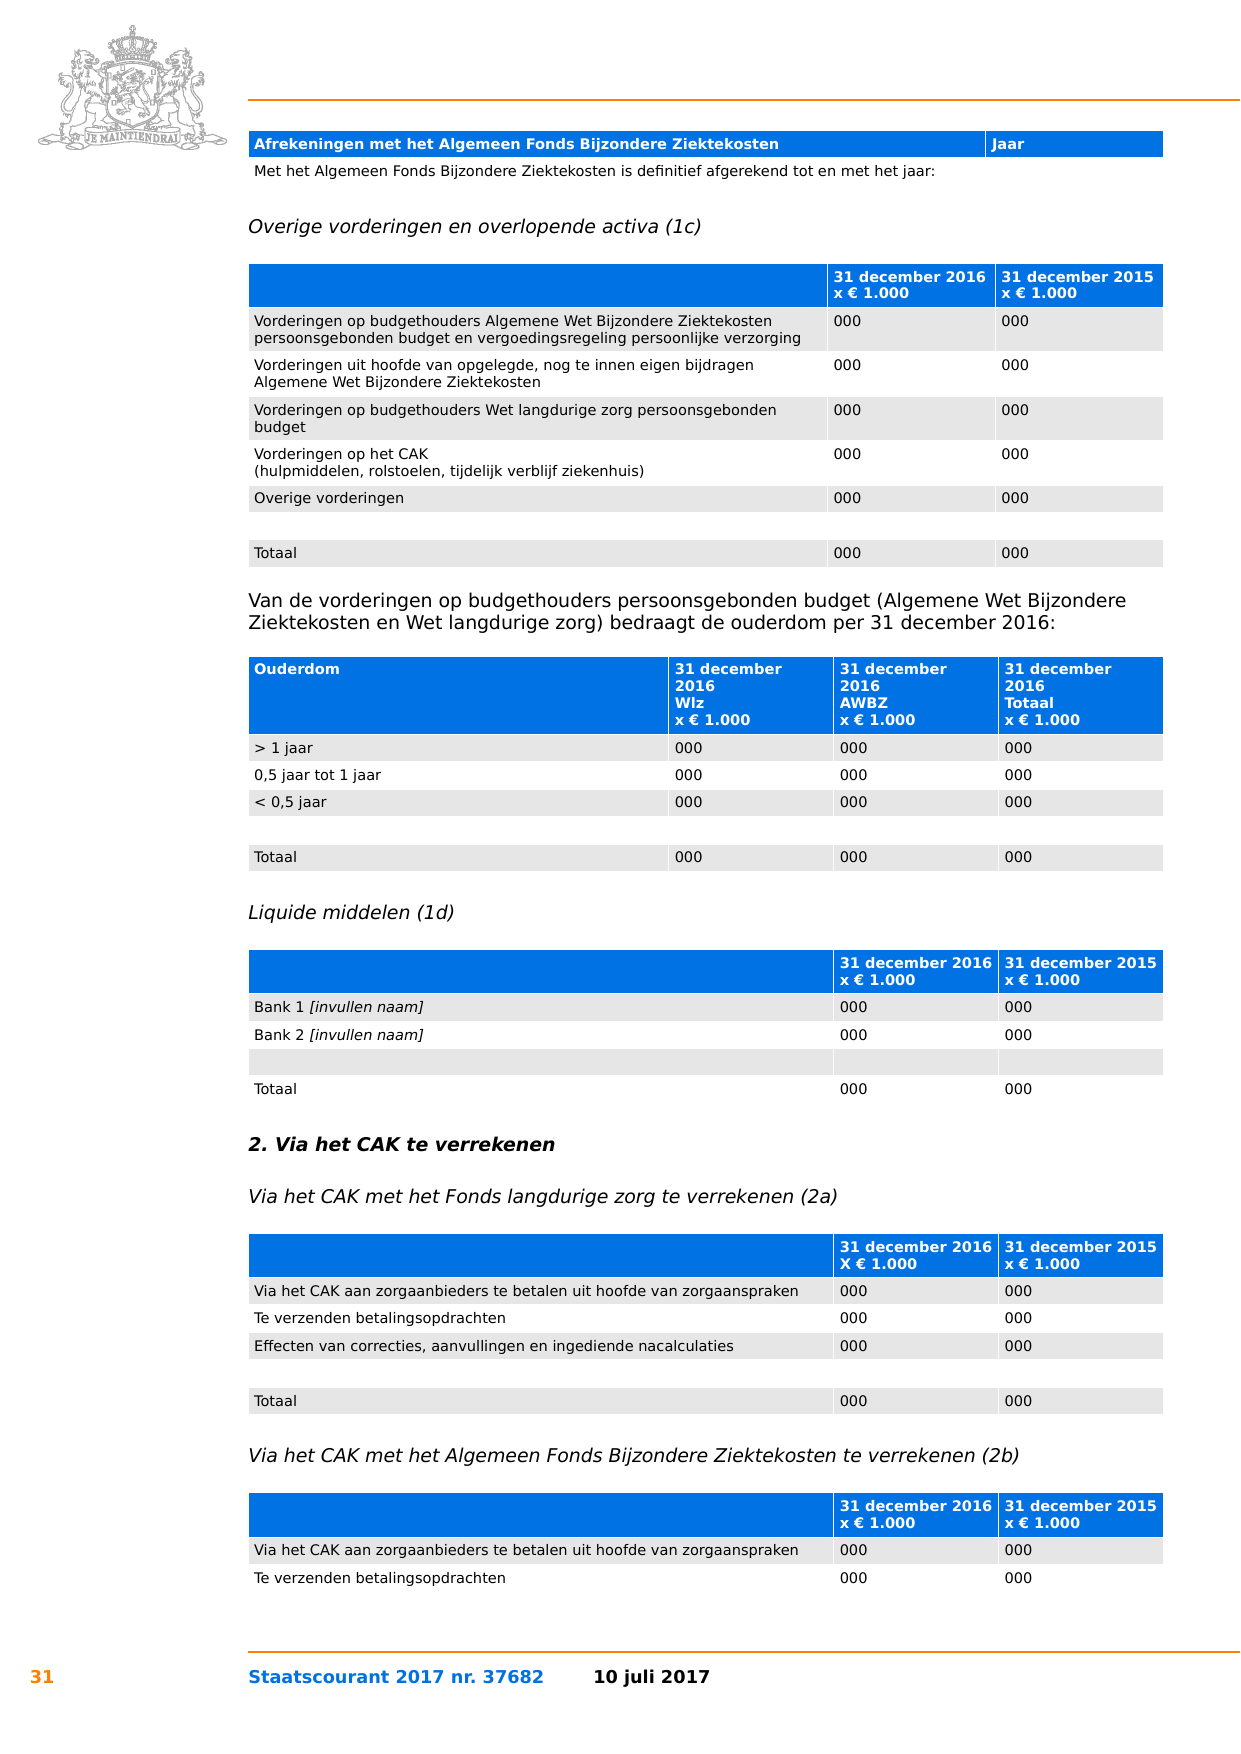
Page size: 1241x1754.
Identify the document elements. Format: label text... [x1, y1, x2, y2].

table_cell 000 [999, 1565, 1163, 1591]
table_cell 000 [834, 762, 998, 789]
table_cell < 0,5 jaar [249, 790, 668, 816]
table_cell Vorderingen op het CAK (hulpmiddelen, rolstoelen, tijdelijk verblijf ziekenhuis) [249, 441, 827, 484]
table_cell Totaal [249, 1388, 833, 1414]
table_cell 000 [999, 1388, 1163, 1414]
table_cell 000 [828, 353, 995, 396]
table_header Ouderdom [249, 657, 668, 734]
table_cell Effecten van correcties, aanvullingen en ingediende nacalculaties [249, 1333, 833, 1359]
subtitle 2. Via het CAK te verrekenen [248, 1134, 1163, 1156]
table_cell 000 [828, 486, 995, 512]
table_cell [669, 817, 833, 843]
table_cell 000 [834, 1333, 998, 1359]
table_cell Totaal [249, 540, 827, 567]
table_header [249, 1234, 833, 1277]
table_header 31 december 2016 x € 1.000 [828, 264, 995, 307]
table_header 31 december 2015 x € 1.000 [999, 1493, 1163, 1537]
table_cell 000 [834, 735, 998, 761]
table_header 31 december 2016 x € 1.000 [834, 950, 998, 993]
subtitle Overige vorderingen en overlopende activa (1c) [248, 216, 1163, 238]
table_header 31 december 2016 Totaal x € 1.000 [999, 657, 1163, 734]
table_cell Bank 1 [invullen naam] [249, 994, 833, 1021]
table_cell Te verzenden betalingsopdrachten [249, 1565, 833, 1591]
table_cell 000 [996, 353, 1163, 396]
table_cell 000 [834, 790, 998, 816]
table_cell Via het CAK aan zorgaanbieders te betalen uit hoofde van zorgaanspraken [249, 1538, 833, 1564]
table_cell 0,5 jaar tot 1 jaar [249, 762, 668, 789]
table_cell 000 [996, 441, 1163, 484]
table_cell 000 [834, 1565, 998, 1591]
table_cell 000 [999, 1278, 1163, 1304]
table_cell Vorderingen op budgethouders Algemene Wet Bijzondere Ziektekosten persoonsgebonden budget en vergoedingsregeling persoonlijke verzorging [249, 308, 827, 351]
table_cell Te verzenden betalingsopdrachten [249, 1306, 833, 1332]
table_cell 000 [996, 397, 1163, 440]
table_cell 000 [828, 441, 995, 484]
table_cell 000 [999, 1333, 1163, 1359]
table_cell [834, 1049, 998, 1075]
table_cell [996, 513, 1163, 539]
table_cell 000 [834, 994, 998, 1021]
subtitle Via het CAK met het Fonds langdurige zorg te verrekenen (2a) [248, 1186, 1163, 1208]
table_cell [986, 158, 1163, 185]
table_cell Totaal [249, 1076, 833, 1103]
table_cell Vorderingen op budgethouders Wet langdurige zorg persoonsgebonden budget [249, 397, 827, 440]
table_header 31 december 2016 AWBZ x € 1.000 [834, 657, 998, 734]
table_cell [999, 1360, 1163, 1387]
table_cell [249, 817, 668, 843]
table_header [249, 950, 833, 993]
table_cell [999, 1049, 1163, 1075]
text Van de vorderingen op budgethouders persoonsgebonden budget (Algemene Wet Bijzondere Ziektekosten en Wet langdurige zorg) bedraagt de ouderdom per 31 december 2016: [248, 590, 1163, 634]
table_cell Overige vorderingen [249, 486, 827, 512]
table_cell 000 [834, 1076, 998, 1103]
table_cell 000 [999, 1306, 1163, 1332]
table_cell Bank 2 [invullen naam] [249, 1022, 833, 1048]
table_cell Met het Algemeen Fonds Bijzondere Ziektekosten is definitief afgerekend tot en met het jaar: [249, 158, 985, 185]
table_cell 000 [996, 486, 1163, 512]
table_header [249, 264, 827, 307]
table_header 31 december 2015 x € 1.000 [999, 1234, 1163, 1277]
table_cell [828, 513, 995, 539]
table_cell [249, 1049, 833, 1075]
table_cell [249, 513, 827, 539]
table_header 31 december 2016 X € 1.000 [834, 1234, 998, 1277]
table_cell 000 [828, 540, 995, 567]
table_cell [834, 817, 998, 843]
table_header Jaar [986, 131, 1163, 157]
table_cell 000 [999, 762, 1163, 789]
table_cell 000 [669, 790, 833, 816]
table_cell 000 [999, 1076, 1163, 1103]
table_cell [834, 1360, 998, 1387]
table_cell 000 [834, 1388, 998, 1414]
table_cell 000 [669, 762, 833, 789]
table_cell 000 [828, 308, 995, 351]
table_cell Vorderingen uit hoofde van opgelegde, nog te innen eigen bijdragen Algemene Wet Bijzondere Ziektekosten [249, 353, 827, 396]
picture [38, 25, 227, 150]
table_cell 000 [996, 540, 1163, 567]
table_cell 000 [834, 1022, 998, 1048]
table_cell 000 [834, 1306, 998, 1332]
table_cell [999, 817, 1163, 843]
table_cell 000 [996, 308, 1163, 351]
table_header 31 december 2015 x € 1.000 [996, 264, 1163, 307]
table_cell 000 [834, 1278, 998, 1304]
table_header Afrekeningen met het Algemeen Fonds Bijzondere Ziektekosten [249, 131, 985, 157]
table_cell 000 [999, 790, 1163, 816]
subtitle Via het CAK met het Algemeen Fonds Bijzondere Ziektekosten te verrekenen (2b) [248, 1445, 1163, 1467]
table_cell 000 [834, 845, 998, 871]
table_cell 000 [999, 735, 1163, 761]
table_header [249, 1493, 833, 1537]
table_cell 000 [999, 845, 1163, 871]
table_header 31 december 2015 x € 1.000 [999, 950, 1163, 993]
table_cell 000 [834, 1538, 998, 1564]
table_cell [249, 1360, 833, 1387]
table_cell 000 [669, 845, 833, 871]
subtitle Liquide middelen (1d) [248, 902, 1163, 924]
table_cell 000 [999, 1022, 1163, 1048]
table_cell 000 [999, 994, 1163, 1021]
table_cell 000 [669, 735, 833, 761]
table_cell Totaal [249, 845, 668, 871]
table_header 31 december 2016 x € 1.000 [834, 1493, 998, 1537]
table_cell 000 [999, 1538, 1163, 1564]
table_cell Via het CAK aan zorgaanbieders te betalen uit hoofde van zorgaanspraken [249, 1278, 833, 1304]
table_cell 000 [828, 397, 995, 440]
table_cell > 1 jaar [249, 735, 668, 761]
table_header 31 december 2016 Wlz x € 1.000 [669, 657, 833, 734]
